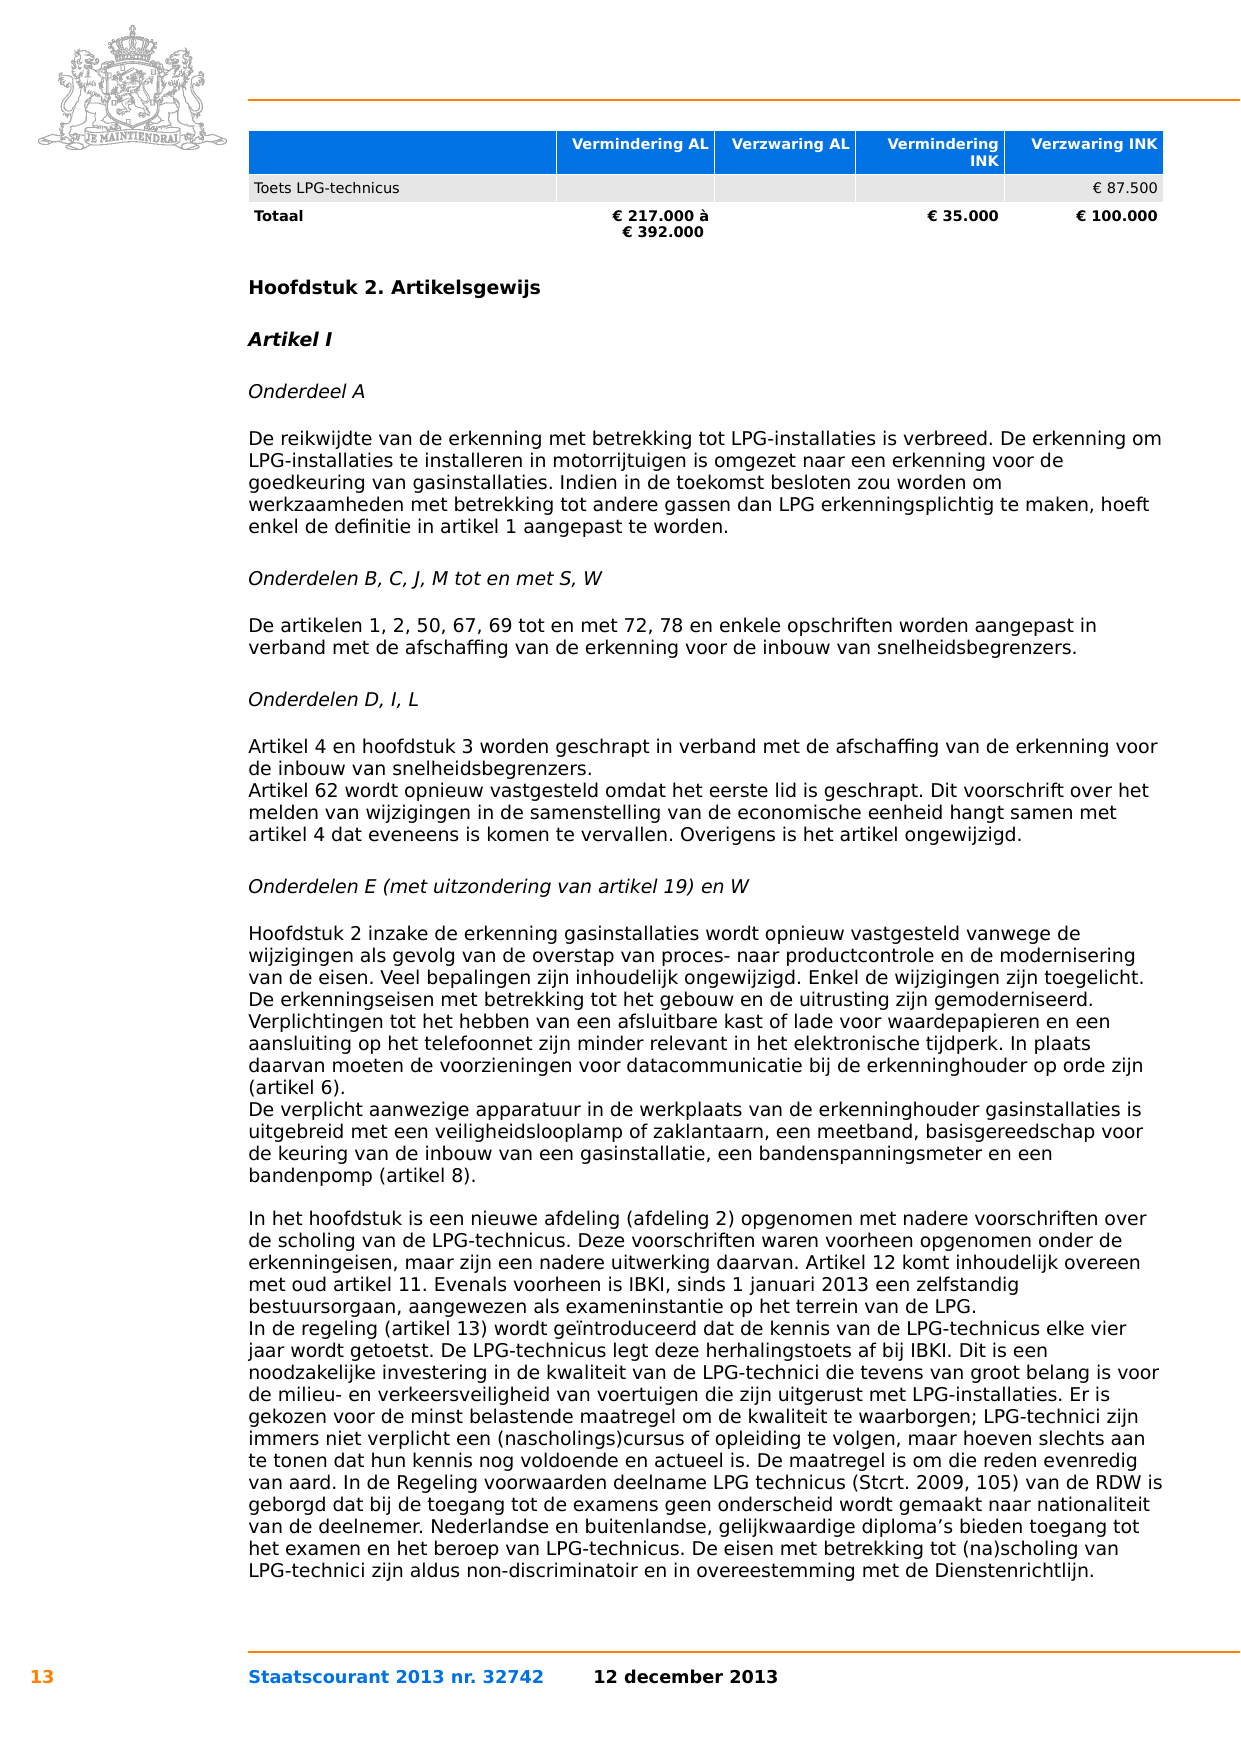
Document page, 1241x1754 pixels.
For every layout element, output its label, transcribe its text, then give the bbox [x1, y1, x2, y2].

subtitle Hoofdstuk 2. Artikelsgewijs [248, 277, 1163, 299]
picture [38, 25, 227, 150]
table_cell Totaal [249, 203, 556, 246]
table_header [249, 131, 556, 174]
table_cell € 35.000 [856, 203, 1004, 246]
subtitle Onderdelen B, C, J, M tot en met S, W [248, 568, 1163, 590]
table_header Vermindering AL [557, 131, 714, 174]
text In het hoofdstuk is een nieuwe afdeling (afdeling 2) opgenomen met nadere voorschriften over de scholing van de LPG-technicus. Deze voorschriften waren voorheen opgenomen onder de erkenningeisen, maar zijn een nadere uitwerking daarvan. Artikel 12 komt inhoudelijk overeen met oud artikel 11. Evenals voorheen is IBKI, sinds 1 januari 2013 een zelfstandig bestuursorgaan, aangewezen als exameninstantie op het terrein van de LPG. [248, 1208, 1163, 1318]
text Hoofdstuk 2 inzake de erkenning gasinstallaties wordt opnieuw vastgesteld vanwege de wijzigingen als gevolg van de overstap van proces- naar productcontrole en de modernisering van de eisen. Veel bepalingen zijn inhoudelijk ongewijzigd. Enkel de wijzigingen zijn toegelicht. [248, 923, 1163, 989]
table_cell € 217.000 à € 392.000 [557, 203, 714, 246]
table_header Verzwaring INK [1005, 131, 1163, 174]
text De verplicht aanwezige apparatuur in de werkplaats van de erkenninghouder gasinstallaties is uitgebreid met een veiligheidslooplamp of zaklantaarn, een meetband, basisgereedschap voor de keuring van de inbouw van een gasinstallatie, een bandenspanningsmeter en een bandenpomp (artikel 8). [248, 1098, 1163, 1186]
text De reikwijdte van de erkenning met betrekking tot LPG-installaties is verbreed. De erkenning om LPG-installaties te installeren in motorrijtuigen is omgezet naar een erkenning voor de goedkeuring van gasinstallaties. Indien in de toekomst besloten zou worden om werkzaamheden met betrekking tot andere gassen dan LPG erkenningsplichtig te maken, hoeft enkel de definitie in artikel 1 aangepast te worden. [248, 428, 1163, 538]
text Artikel 4 en hoofdstuk 3 worden geschrapt in verband met de afschaffing van de erkenning voor de inbouw van snelheidsbegrenzers. [248, 736, 1163, 780]
text De artikelen 1, 2, 50, 67, 69 tot en met 72, 78 en enkele opschriften worden aangepast in verband met de afschaffing van de erkenning voor de inbouw van snelheidsbegrenzers. [248, 615, 1163, 659]
subtitle Onderdeel A [248, 381, 1163, 403]
text Artikel 62 wordt opnieuw vastgesteld omdat het eerste lid is geschrapt. Dit voorschrift over het melden van wijzigingen in de samenstelling van de economische eenheid hangt samen met artikel 4 dat eveneens is komen te vervallen. Overigens is het artikel ongewijzigd. [248, 780, 1163, 846]
subtitle Onderdelen D, I, L [248, 689, 1163, 711]
subtitle Onderdelen E (met uitzondering van artikel 19) en W [248, 876, 1163, 898]
table_header Vermindering INK [856, 131, 1004, 174]
text De erkenningseisen met betrekking tot het gebouw en de uitrusting zijn gemoderniseerd. Verplichtingen tot het hebben van een afsluitbare kast of lade voor waardepapieren en een aansluiting op het telefoonnet zijn minder relevant in het elektronische tijdperk. In plaats daarvan moeten de voorzieningen voor datacommunicatie bij de erkenninghouder op orde zijn (artikel 6). [248, 989, 1163, 1098]
table_cell Toets LPG-technicus [249, 175, 556, 202]
table_cell [715, 175, 855, 202]
table_cell [715, 203, 855, 246]
table_cell € 87.500 [1005, 175, 1163, 202]
subtitle Artikel I [248, 329, 1163, 351]
table_header Verzwaring AL [715, 131, 855, 174]
table_cell [856, 175, 1004, 202]
table_cell [557, 175, 714, 202]
text In de regeling (artikel 13) wordt geïntroduceerd dat de kennis van de LPG-technicus elke vier jaar wordt getoetst. De LPG-technicus legt deze herhalingstoets af bij IBKI. Dit is een noodzakelijke investering in de kwaliteit van de LPG-technici die tevens van groot belang is voor de milieu- en verkeersveiligheid van voertuigen die zijn uitgerust met LPG-installaties. Er is gekozen voor de minst belastende maatregel om de kwaliteit te waarborgen; LPG-technici zijn immers niet verplicht een (nascholings)cursus of opleiding te volgen, maar hoeven slechts aan te tonen dat hun kennis nog voldoende en actueel is. De maatregel is om die reden evenredig van aard. In de Regeling voorwaarden deelname LPG technicus (Stcrt. 2009, 105) van de RDW is geborgd dat bij de toegang tot de examens geen onderscheid wordt gemaakt naar nationaliteit van de deelnemer. Nederlandse en buitenlandse, gelijkwaardige diploma’s bieden toegang tot het examen en het beroep van LPG-technicus. De eisen met betrekking tot (na)scholing van LPG-technici zijn aldus non-discriminatoir en in overeestemming met de Dienstenrichtlijn. [248, 1318, 1163, 1582]
table_cell € 100.000 [1005, 203, 1163, 246]
